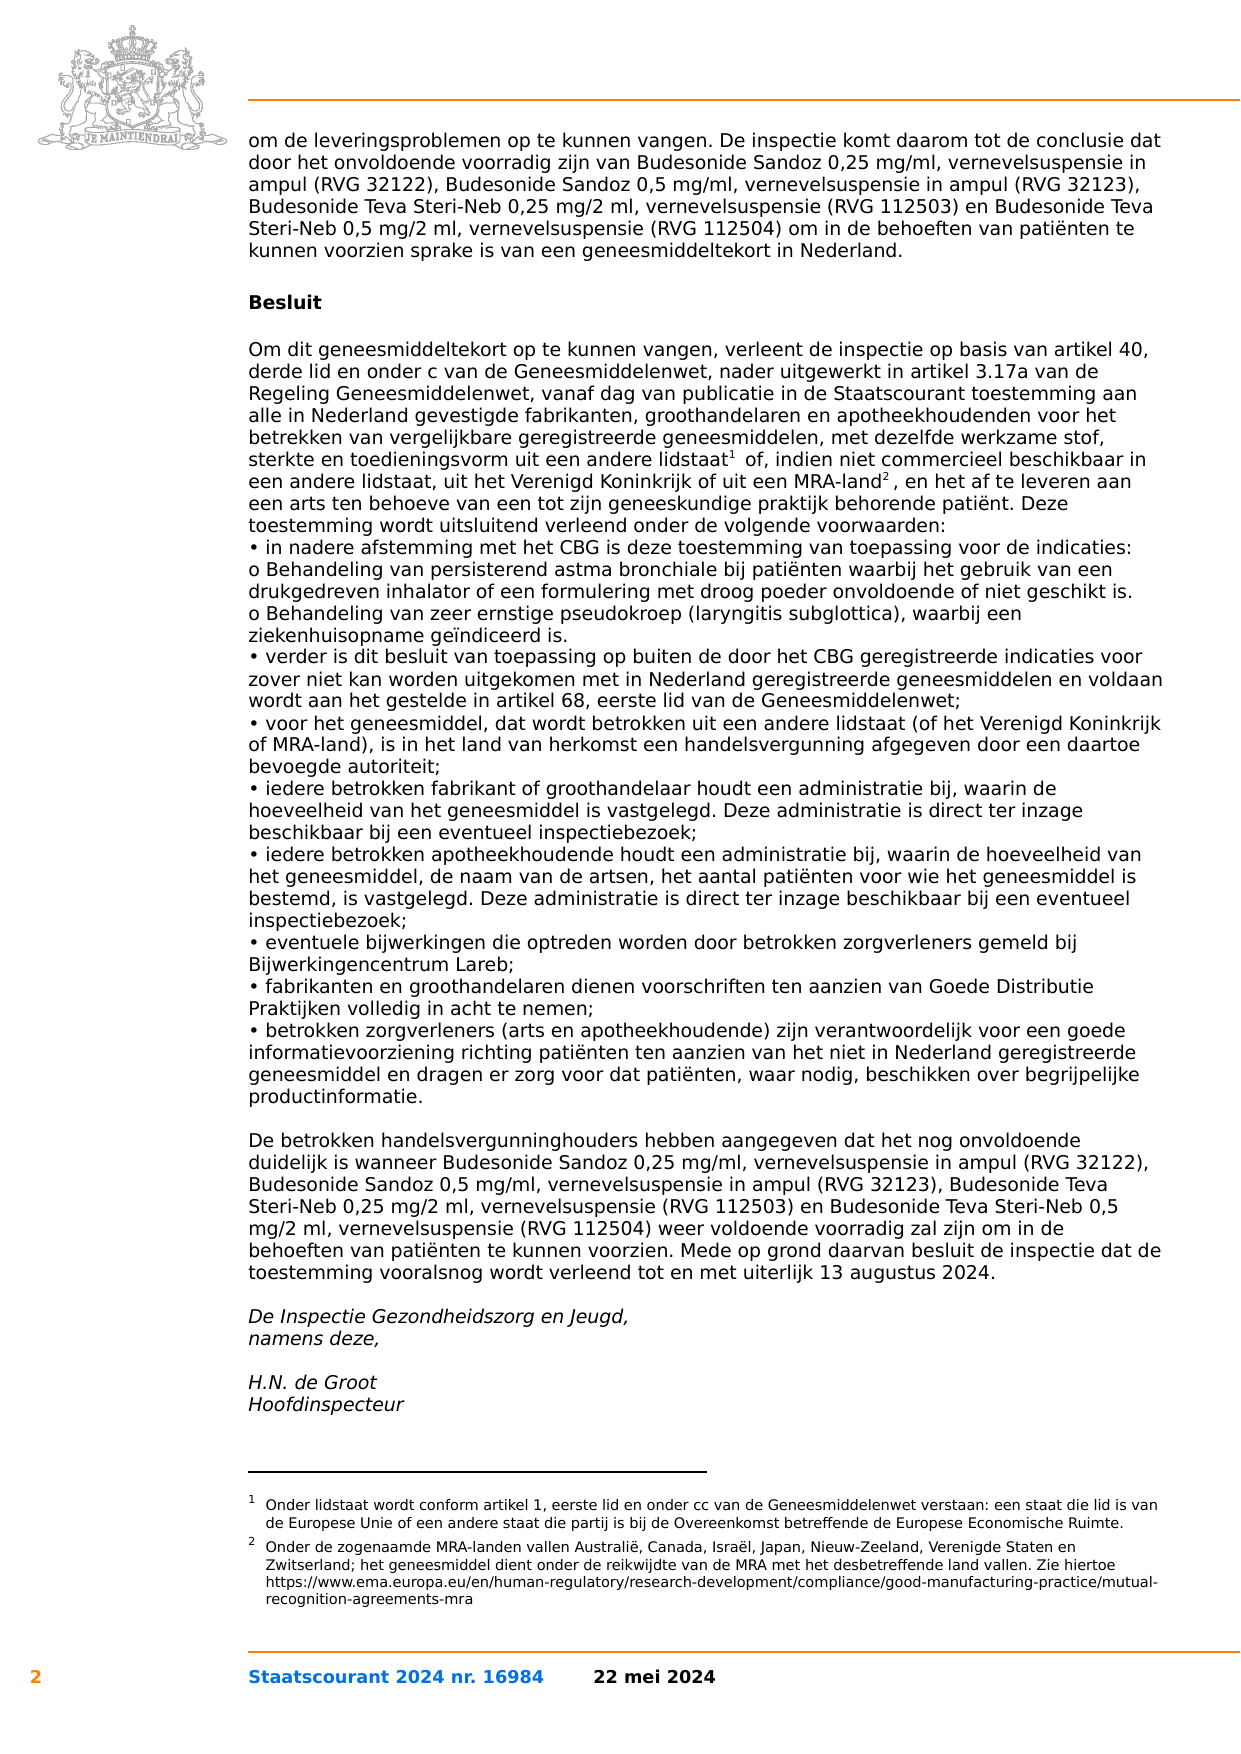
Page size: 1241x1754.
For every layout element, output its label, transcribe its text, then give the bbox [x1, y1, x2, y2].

text • in nadere afstemming met het CBG is deze toestemming van toepassing voor de indicaties: [248, 537, 1163, 558]
text • iedere betrokken apotheekhoudende houdt een administratie bij, waarin de hoeveelheid van het geneesmiddel, de naam van de artsen, het aantal patiënten voor wie het geneesmiddel is bestemd, is vastgelegd. Deze administratie is direct ter inzage beschikbaar bij een eventueel inspectiebezoek; [248, 844, 1163, 932]
text • betrokken zorgverleners (arts en apotheekhoudende) zijn verantwoordelijk voor een goede informatievoorziening richting patiënten ten aanzien van het niet in Nederland geregistreerde geneesmiddel en dragen er zorg voor dat patiënten, waar nodig, beschikken over begrijpelijke productinformatie. [248, 1020, 1163, 1108]
text o Behandeling van zeer ernstige pseudokroep (laryngitis subglottica), waarbij een ziekenhuisopname geïndiceerd is. [248, 602, 1163, 646]
text • verder is dit besluit van toepassing op buiten de door het CBG geregistreerde indicaties voor zover niet kan worden uitgekomen met in Nederland geregistreerde geneesmiddelen en voldaan wordt aan het gestelde in artikel 68, eerste lid van de Geneesmiddelenwet; [248, 646, 1163, 712]
text • fabrikanten en groothandelaren dienen voorschriften ten aanzien van Goede Distributie Praktijken volledig in acht te nemen; [248, 976, 1163, 1020]
picture [38, 25, 227, 150]
text • voor het geneesmiddel, dat wordt betrokken uit een andere lidstaat (of het Verenigd Koninkrijk of MRA-land), is in het land van herkomst een handelsvergunning afgegeven door een daartoe bevoegde autoriteit; [248, 712, 1163, 778]
text Onder lidstaat wordt conform artikel 1, eerste lid en onder cc van de Geneesmiddelenwet verstaan: een staat die lid is van de Europese Unie of een andere staat die partij is bij de Overeenkomst betreffende de Europese Economische Ruimte. [248, 1493, 1163, 1532]
subtitle Besluit [248, 292, 1163, 314]
text • iedere betrokken fabrikant of groothandelaar houdt een administratie bij, waarin de hoeveelheid van het geneesmiddel is vastgelegd. Deze administratie is direct ter inzage beschikbaar bij een eventueel inspectiebezoek; [248, 778, 1163, 844]
text Om dit geneesmiddeltekort op te kunnen vangen, verleent de inspectie op basis van artikel 40, derde lid en onder c van de Geneesmiddelenwet, nader uitgewerkt in artikel 3.17a van de Regeling Geneesmiddelenwet, vanaf dag van publicatie in de Staatscourant toestemming aan alle in Nederland gevestigde fabrikanten, groothandelaren en apotheekhoudenden voor het betrekken van vergelijkbare geregistreerde geneesmiddelen, met dezelfde werkzame stof, sterkte en toedieningsvorm uit een andere lidstaat of, indien niet commercieel beschikbaar in een andere lidstaat, uit het Verenigd Koninkrijk of uit een MRA-land, en het af te leveren aan een arts ten behoeve van een tot zijn geneeskundige praktijk behorende patiënt. Deze toestemming wordt uitsluitend verleend onder de volgende voorwaarden: [248, 339, 1163, 537]
text Onder de zogenaamde MRA-landen vallen Australië, Canada, Israël, Japan, Nieuw-Zeeland, Verenigde Staten en Zwitserland; het geneesmiddel dient onder de reikwijdte van de MRA met het desbetreffende land vallen. Zie hiertoe https://www.ema.europa.eu/en/human-regulatory/research-development/compliance/good-manufacturing-practice/mutual-recognition-agreements-mra [248, 1535, 1163, 1608]
text De Inspectie Gezondheidszorg en Jeugd, namens deze, H.N. de Groot Hoofdinspecteur [248, 1306, 1163, 1416]
text • eventuele bijwerkingen die optreden worden door betrokken zorgverleners gemeld bij Bijwerkingencentrum Lareb; [248, 932, 1163, 976]
text o Behandeling van persisterend astma bronchiale bij patiënten waarbij het gebruik van een drukgedreven inhalator of een formulering met droog poeder onvoldoende of niet geschikt is. [248, 558, 1163, 602]
text om de leveringsproblemen op te kunnen vangen. De inspectie komt daarom tot de conclusie dat door het onvoldoende voorradig zijn van Budesonide Sandoz 0,25 mg/ml, vernevelsuspensie in ampul (RVG 32122), Budesonide Sandoz 0,5 mg/ml, vernevelsuspensie in ampul (RVG 32123), Budesonide Teva Steri-Neb 0,25 mg/2 ml, vernevelsuspensie (RVG 112503) en Budesonide Teva Steri-Neb 0,5 mg/2 ml, vernevelsuspensie (RVG 112504) om in de behoeften van patiënten te kunnen voorzien sprake is van een geneesmiddeltekort in Nederland. [248, 130, 1163, 262]
text De betrokken handelsvergunninghouders hebben aangegeven dat het nog onvoldoende duidelijk is wanneer Budesonide Sandoz 0,25 mg/ml, vernevelsuspensie in ampul (RVG 32122), Budesonide Sandoz 0,5 mg/ml, vernevelsuspensie in ampul (RVG 32123), Budesonide Teva Steri-Neb 0,25 mg/2 ml, vernevelsuspensie (RVG 112503) en Budesonide Teva Steri-Neb 0,5 mg/2 ml, vernevelsuspensie (RVG 112504) weer voldoende voorradig zal zijn om in de behoeften van patiënten te kunnen voorzien. Mede op grond daarvan besluit de inspectie dat de toestemming vooralsnog wordt verleend tot en met uiterlijk 13 augustus 2024. [248, 1130, 1163, 1284]
